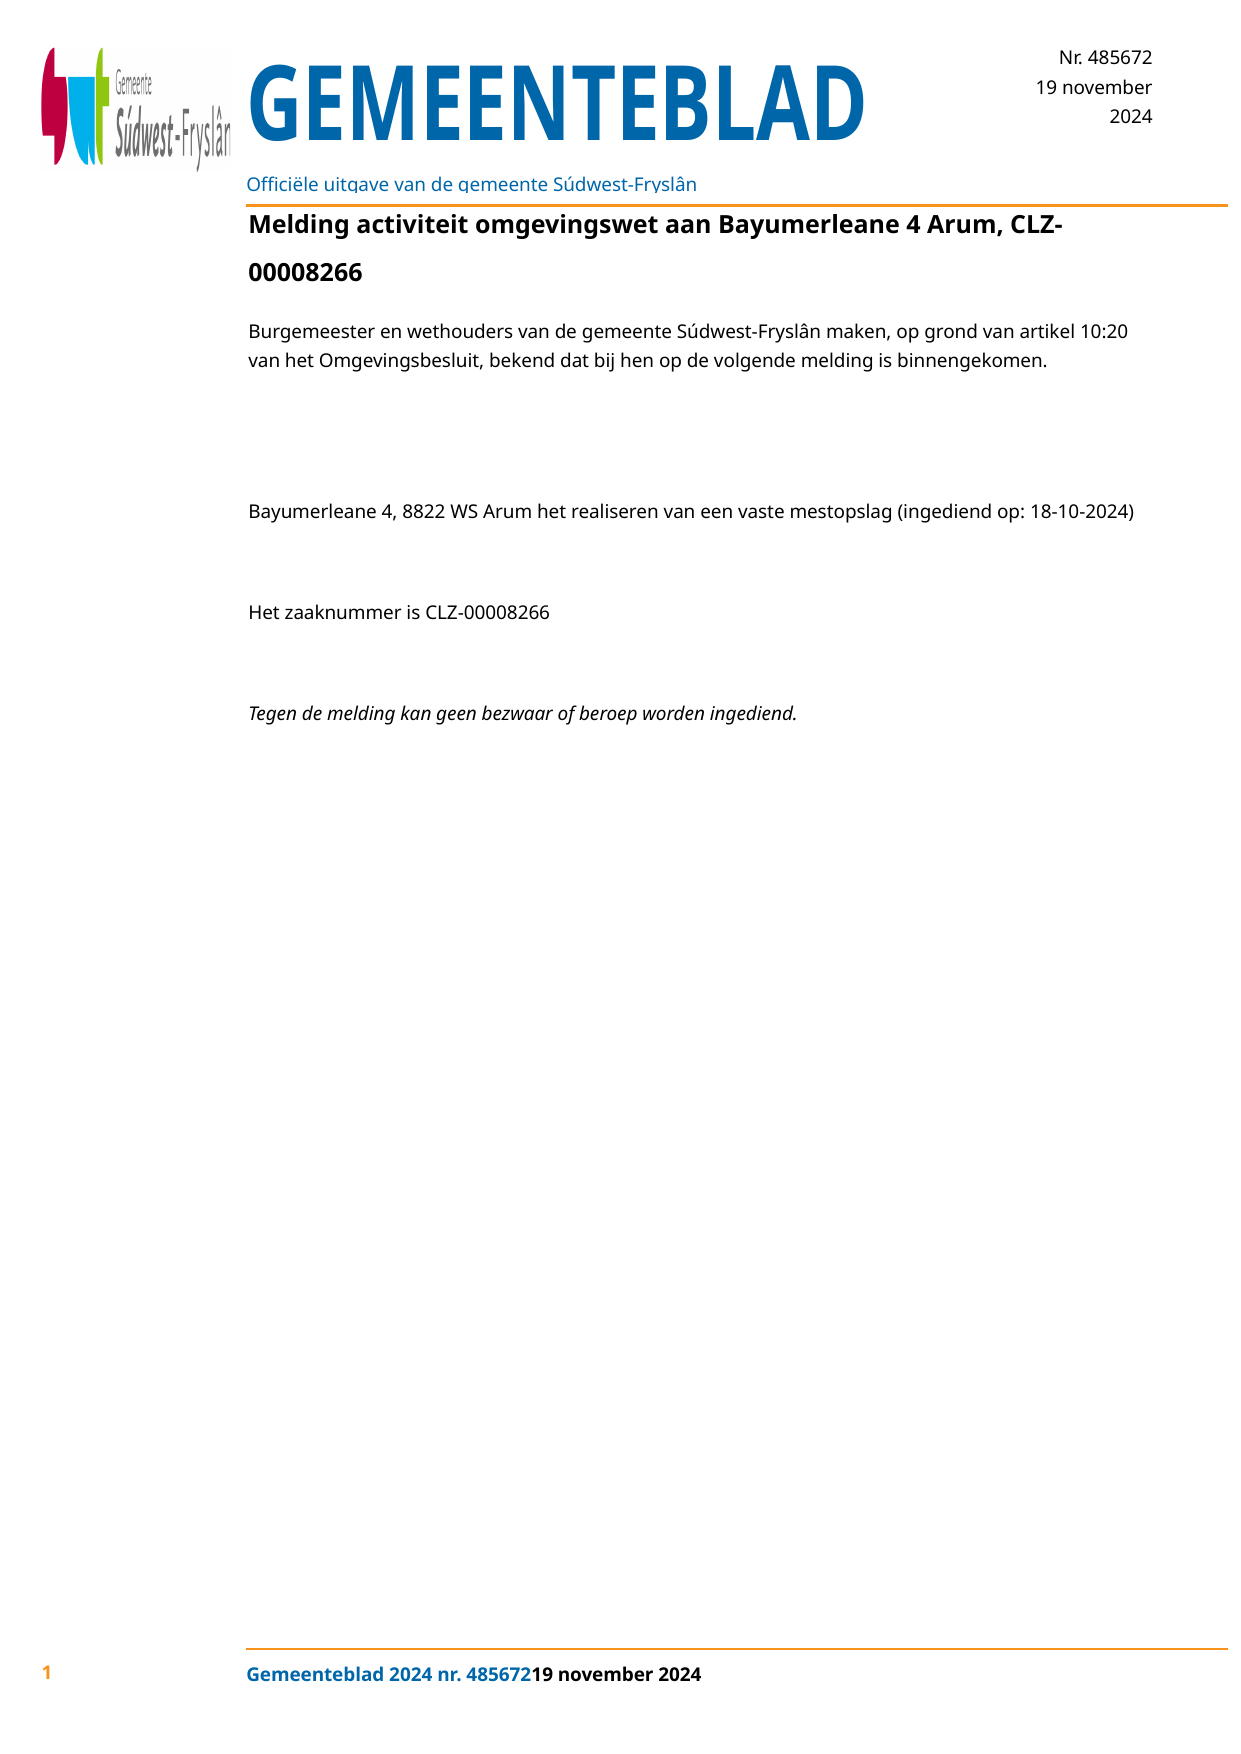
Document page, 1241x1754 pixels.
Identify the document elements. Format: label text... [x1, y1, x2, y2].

text Bayumerleane 4, 8822 WS Arum het realiseren van een vaste mestopslag (ingediend op: 18-10-2024) [248, 499, 1152, 524]
text Het zaaknummer is CLZ-00008266 [248, 599, 1152, 625]
picture [41, 47, 231, 172]
text Tegen de melding kan geen bezwaar of beroep worden ingediend. [248, 700, 1152, 726]
text Burgemeester en wethouders van de gemeente Súdwest-Fryslân maken, op grond van artikel 10:20 van het Omgevingsbesluit, bekend dat bij hen op de volgende melding is binnengekomen. [248, 318, 1152, 373]
text Melding activiteit omgevingswet aan Bayumerleane 4 Arum, CLZ-00008266 [248, 207, 1152, 288]
